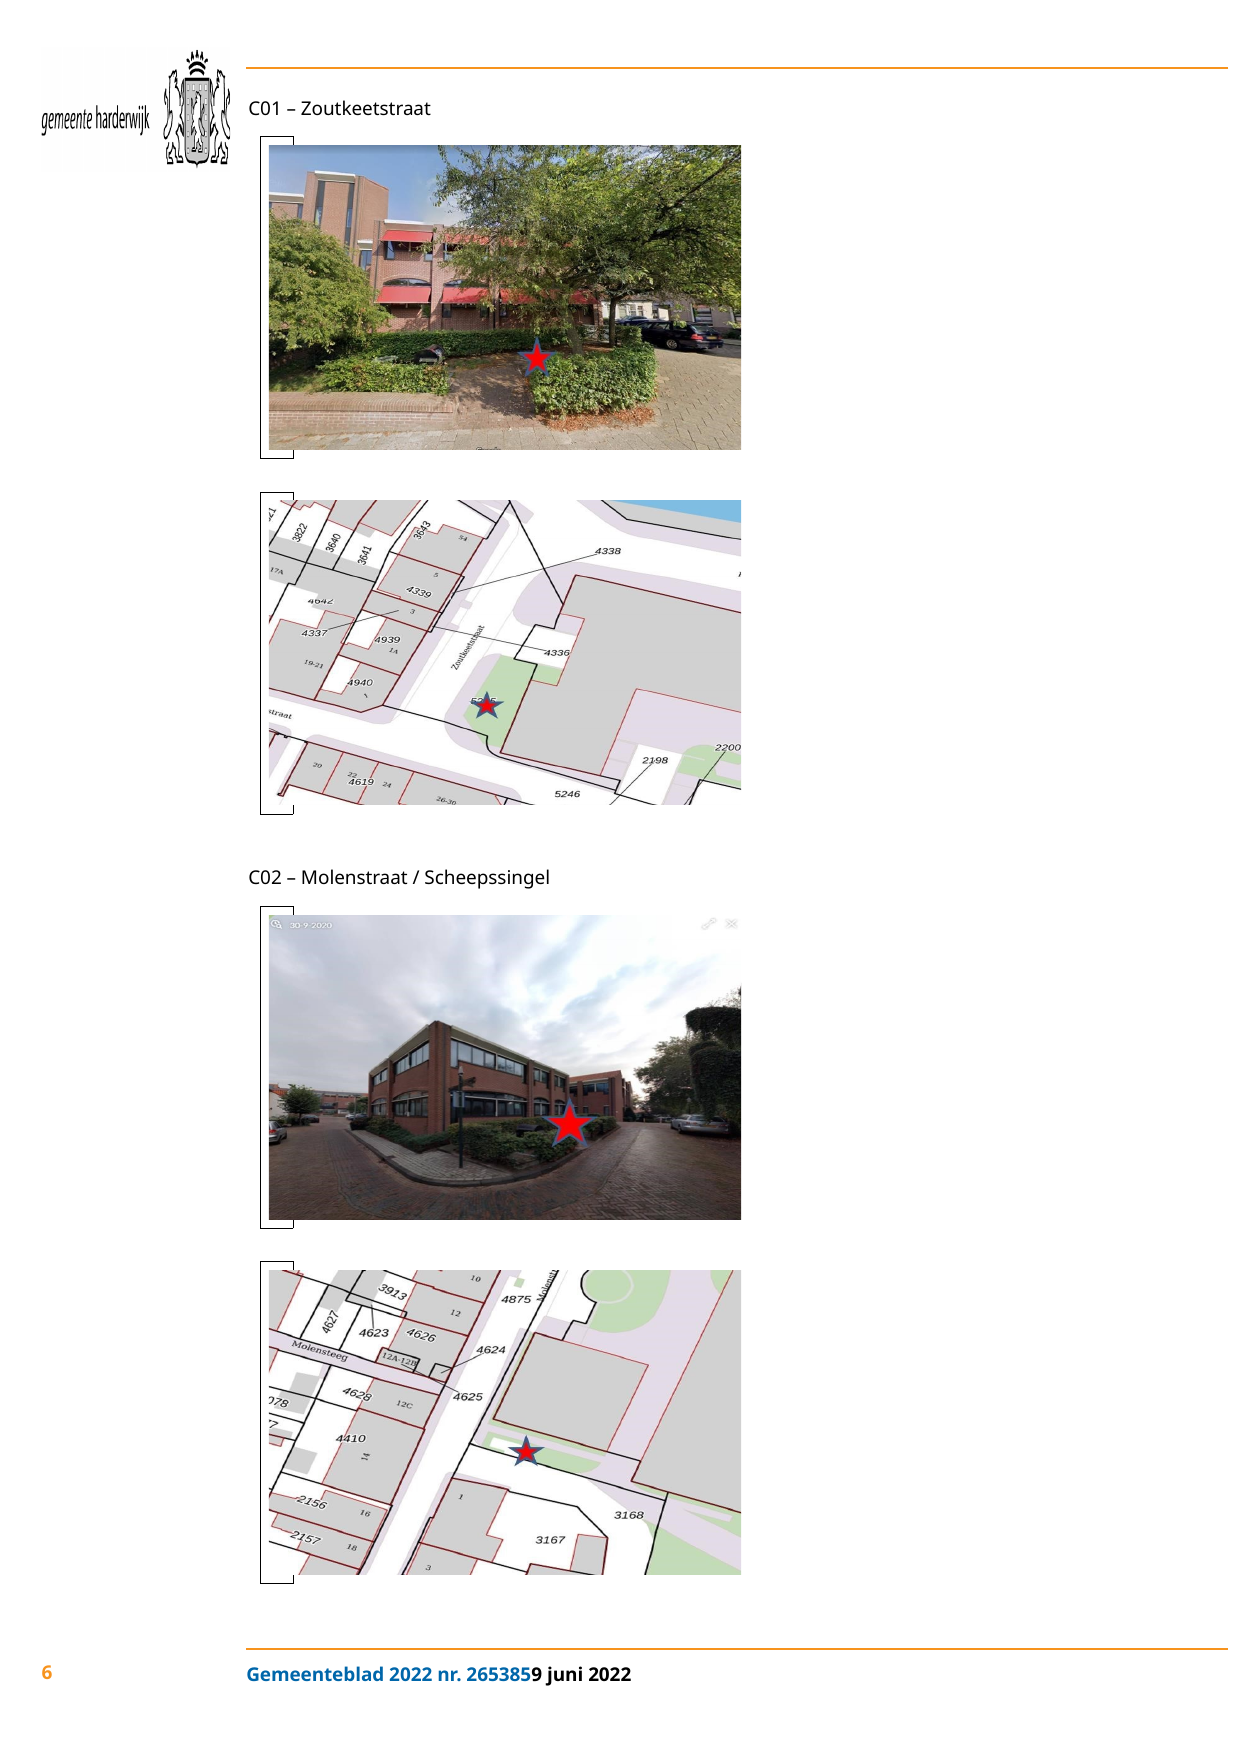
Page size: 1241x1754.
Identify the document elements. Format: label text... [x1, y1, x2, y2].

picture [268, 145, 742, 450]
picture [268, 915, 742, 1220]
picture [268, 1270, 742, 1575]
picture [41, 47, 231, 172]
picture [268, 500, 742, 805]
text C02 – Molenstraat / Scheepssingel [248, 864, 1152, 890]
text C01 – Zoutkeetstraat [248, 95, 1152, 121]
